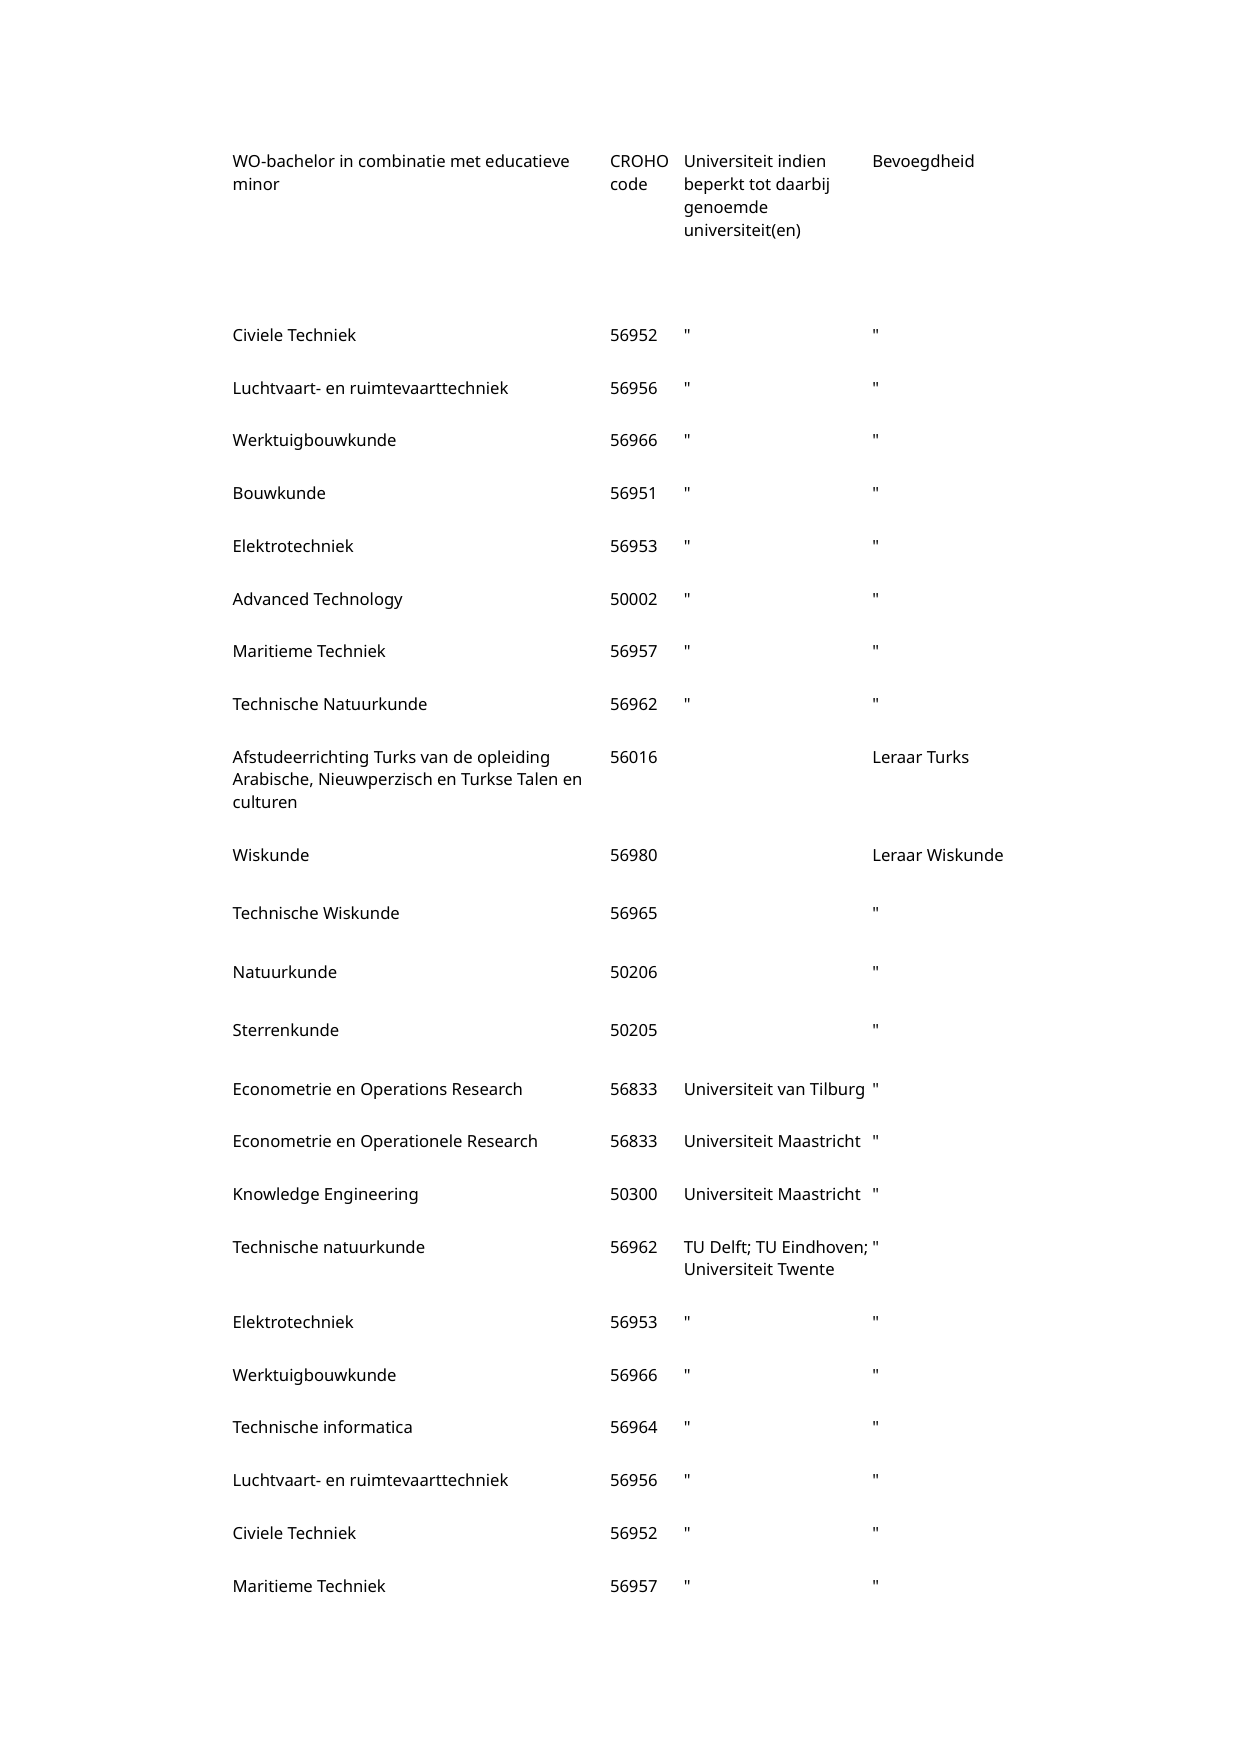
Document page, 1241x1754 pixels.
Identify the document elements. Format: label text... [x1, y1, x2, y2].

table_header WO-bachelor in combinatie met educatieve minor [233, 150, 610, 271]
table_cell " [872, 1183, 1053, 1235]
table_cell " [684, 1469, 872, 1521]
table_cell [684, 1019, 872, 1077]
table_cell Elektrotechniek [233, 1311, 610, 1363]
table_cell " [872, 1235, 1053, 1311]
table_cell " [872, 587, 1053, 640]
table_header Bevoegdheid [872, 150, 1053, 271]
table_cell " [684, 1363, 872, 1416]
table_cell 56016 [610, 745, 683, 843]
table_cell " [684, 324, 872, 376]
table_cell Advanced Technology [233, 587, 610, 640]
table_cell Technische natuurkunde [233, 1235, 610, 1311]
table_cell Econometrie en Operations Research [233, 1077, 610, 1130]
table_cell " [684, 1311, 872, 1363]
table_cell 56957 [610, 640, 683, 692]
table_cell 56952 [610, 324, 683, 376]
table_cell 56980 [610, 843, 683, 902]
table_cell " [684, 429, 872, 482]
table_cell Natuurkunde [233, 960, 610, 1019]
table_cell Werktuigbouwkunde [233, 1363, 610, 1416]
table_header Universiteit indien beperkt tot daarbij genoemde universiteit(en) [684, 150, 872, 271]
table_cell 56964 [610, 1416, 683, 1469]
table_cell " [684, 693, 872, 745]
table_cell " [684, 1574, 872, 1597]
table_cell [610, 271, 683, 323]
table_cell [684, 960, 872, 1019]
table_cell Afstudeerrichting Turks van de opleiding Arabische, Nieuwperzisch en Turkse Talen en culturen [233, 745, 610, 843]
table_cell " [872, 1077, 1053, 1130]
table_cell " [872, 1521, 1053, 1574]
table_cell " [684, 376, 872, 429]
table_cell 56956 [610, 376, 683, 429]
table_cell " [872, 324, 1053, 376]
table_cell 56965 [610, 902, 683, 960]
table_cell 50002 [610, 587, 683, 640]
table_cell 56962 [610, 1235, 683, 1311]
table_cell Wiskunde [233, 843, 610, 902]
table_cell 56966 [610, 1363, 683, 1416]
table_cell " [872, 1469, 1053, 1521]
table_cell " [872, 376, 1053, 429]
table_cell TU Delft; TU Eindhoven; Universiteit Twente [684, 1235, 872, 1311]
table_cell " [684, 640, 872, 692]
table_cell Technische informatica [233, 1416, 610, 1469]
table_cell [872, 271, 1053, 323]
table_cell Universiteit Maastricht [684, 1130, 872, 1182]
table_cell " [684, 1416, 872, 1469]
table_cell 56952 [610, 1521, 683, 1574]
table_cell Leraar Wiskunde [872, 843, 1053, 902]
table_cell Universiteit van Tilburg [684, 1077, 872, 1130]
table_cell " [684, 534, 872, 587]
table_cell Sterrenkunde [233, 1019, 610, 1077]
table_cell " [684, 482, 872, 534]
table_cell Luchtvaart- en ruimtevaarttechniek [233, 376, 610, 429]
table_cell " [872, 1311, 1053, 1363]
table_cell Econometrie en Operationele Research [233, 1130, 610, 1182]
table_cell " [872, 482, 1053, 534]
table_cell " [872, 1363, 1053, 1416]
table_cell " [872, 534, 1053, 587]
table_cell [684, 745, 872, 843]
table_cell Elektrotechniek [233, 534, 610, 587]
table_cell Technische Natuurkunde [233, 693, 610, 745]
table_cell 56956 [610, 1469, 683, 1521]
table_cell Bouwkunde [233, 482, 610, 534]
table_cell Werktuigbouwkunde [233, 429, 610, 482]
table_cell 56833 [610, 1130, 683, 1182]
table_cell Maritieme Techniek [233, 1574, 610, 1597]
table_cell " [872, 1019, 1053, 1077]
table_cell 50205 [610, 1019, 683, 1077]
table_cell Knowledge Engineering [233, 1183, 610, 1235]
table_cell [684, 843, 872, 902]
table_cell " [872, 1130, 1053, 1182]
table_cell " [872, 1574, 1053, 1597]
table_cell Civiele Techniek [233, 1521, 610, 1574]
table_cell [684, 902, 872, 960]
table_cell 56966 [610, 429, 683, 482]
table_cell Luchtvaart- en ruimtevaarttechniek [233, 1469, 610, 1521]
table_cell 50206 [610, 960, 683, 1019]
table_cell " [872, 960, 1053, 1019]
table_cell 56953 [610, 534, 683, 587]
table_cell 50300 [610, 1183, 683, 1235]
table_cell Maritieme Techniek [233, 640, 610, 692]
table_cell " [872, 429, 1053, 482]
table_cell 56951 [610, 482, 683, 534]
table_cell 56962 [610, 693, 683, 745]
table_cell " [872, 693, 1053, 745]
table_cell " [684, 1521, 872, 1574]
table_cell Technische Wiskunde [233, 902, 610, 960]
table_cell Civiele Techniek [233, 324, 610, 376]
table_header CROHO code [610, 150, 683, 271]
table_cell " [684, 587, 872, 640]
table_cell Universiteit Maastricht [684, 1183, 872, 1235]
table_cell " [872, 902, 1053, 960]
table_cell 56957 [610, 1574, 683, 1597]
table_cell [684, 271, 872, 323]
table_cell 56953 [610, 1311, 683, 1363]
table_cell [233, 271, 610, 323]
table_cell " [872, 1416, 1053, 1469]
table_cell Leraar Turks [872, 745, 1053, 843]
table_cell " [872, 640, 1053, 692]
table_cell 56833 [610, 1077, 683, 1130]
